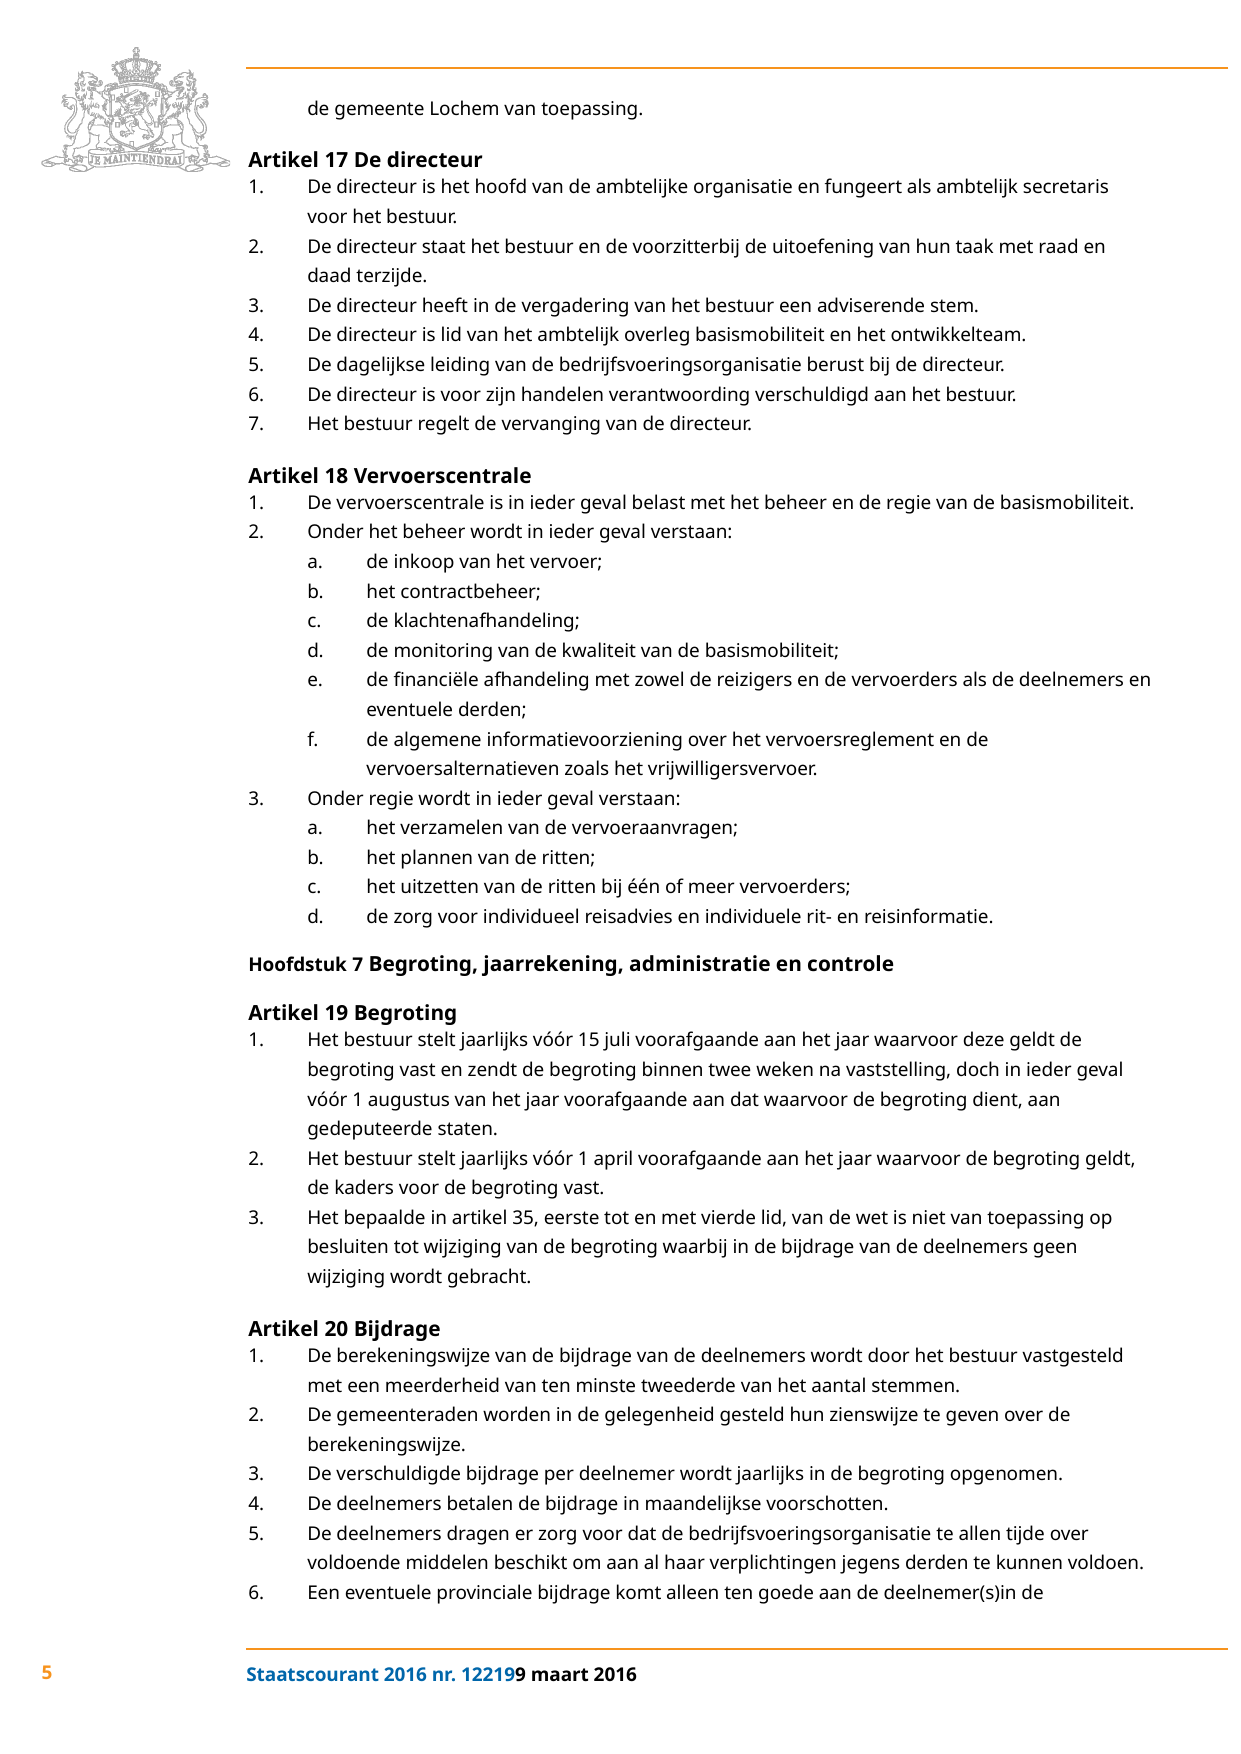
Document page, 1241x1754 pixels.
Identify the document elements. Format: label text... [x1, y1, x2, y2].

list De directeur heeft in de vergadering van het bestuur een adviserende stem. [248, 292, 1152, 318]
list Het bestuur stelt jaarlijks vóór 1 april voorafgaande aan het jaar waarvoor de begroting geldt, de kaders voor de begroting vast. [248, 1145, 1152, 1200]
text Artikel 19 Begroting [248, 998, 1152, 1027]
list de algemene informatievoorziening over het vervoersreglement en de vervoersalternatieven zoals het vrijwilligersvervoer. [307, 726, 1152, 781]
list De verschuldigde bijdrage per deelnemer wordt jaarlijks in de begroting opgenomen. [248, 1461, 1152, 1486]
list het uitzetten van de ritten bij één of meer vervoerders; [307, 874, 1152, 899]
list De deelnemers dragen er zorg voor dat de bedrijfsvoeringsorganisatie te allen tijde over voldoende middelen beschikt om aan al haar verplichtingen jegens derden te kunnen voldoen. [248, 1520, 1152, 1575]
list het plannen van de ritten; [307, 844, 1152, 870]
list De directeur is het hoofd van de ambtelijke organisatie en fungeert als ambtelijk secretaris voor het bestuur. [248, 174, 1152, 229]
list Het bestuur stelt jaarlijks vóór 15 juli voorafgaande aan het jaar waarvoor deze geldt de begroting vast en zendt de begroting binnen twee weken na vaststelling, doch in ieder geval vóór 1 augustus van het jaar voorafgaande aan dat waarvoor de begroting dient, aan gedeputeerde staten. [248, 1027, 1152, 1141]
picture [41, 47, 231, 172]
list De berekeningswijze van de bijdrage van de deelnemers wordt door het bestuur vastgesteld met een meerderheid van ten minste tweederde van het aantal stemmen. [248, 1342, 1152, 1397]
list het verzamelen van de vervoeraanvragen; [307, 814, 1152, 840]
text Hoofdstuk 7 Begroting, jaarrekening, administratie en controle [248, 949, 1152, 977]
list De directeur is voor zijn handelen verantwoording verschuldigd aan het bestuur. [248, 381, 1152, 406]
list het contractbeheer; [307, 578, 1152, 604]
list De directeur is lid van het ambtelijk overleg basismobiliteit en het ontwikkelteam. [248, 322, 1152, 347]
list de monitoring van de kwaliteit van de basismobiliteit; [307, 637, 1152, 663]
list Het bestuur regelt de vervanging van de directeur. [248, 410, 1152, 436]
list de gemeente Lochem van toepassing. [248, 95, 1152, 121]
list Onder het beheer wordt in ieder geval verstaan: [248, 519, 1152, 544]
text Artikel 20 Bijdrage [248, 1314, 1152, 1342]
list Een eventuele provinciale bijdrage komt alleen ten goede aan de deelnemer(s)in de [248, 1579, 1152, 1604]
text Artikel 18 Vervoerscentrale [248, 461, 1152, 489]
list de klachtenafhandeling; [307, 607, 1152, 633]
list De directeur staat het bestuur en de voorzitterbij de uitoefening van hun taak met raad en daad terzijde. [248, 233, 1152, 288]
list De dagelijkse leiding van de bedrijfsvoeringsorganisatie berust bij de directeur. [248, 351, 1152, 377]
list Het bepaalde in artikel 35, eerste tot en met vierde lid, van de wet is niet van toepassing op besluiten tot wijziging van de begroting waarbij in de bijdrage van de deelnemers geen wijziging wordt gebracht. [248, 1204, 1152, 1289]
list De vervoerscentrale is in ieder geval belast met het beheer en de regie van de basismobiliteit. [248, 489, 1152, 515]
list De gemeenteraden worden in de gelegenheid gesteld hun zienswijze te geven over de berekeningswijze. [248, 1401, 1152, 1457]
list Onder regie wordt in ieder geval verstaan: [248, 785, 1152, 811]
list De deelnemers betalen de bijdrage in maandelijkse voorschotten. [248, 1490, 1152, 1516]
list de inkoop van het vervoer; [307, 548, 1152, 574]
list de zorg voor individueel reisadvies en individuele rit- en reisinformatie. [307, 903, 1152, 929]
list de financiële afhandeling met zowel de reizigers en de vervoerders als de deelnemers en eventuele derden; [307, 667, 1152, 722]
text Artikel 17 De directeur [248, 145, 1152, 174]
